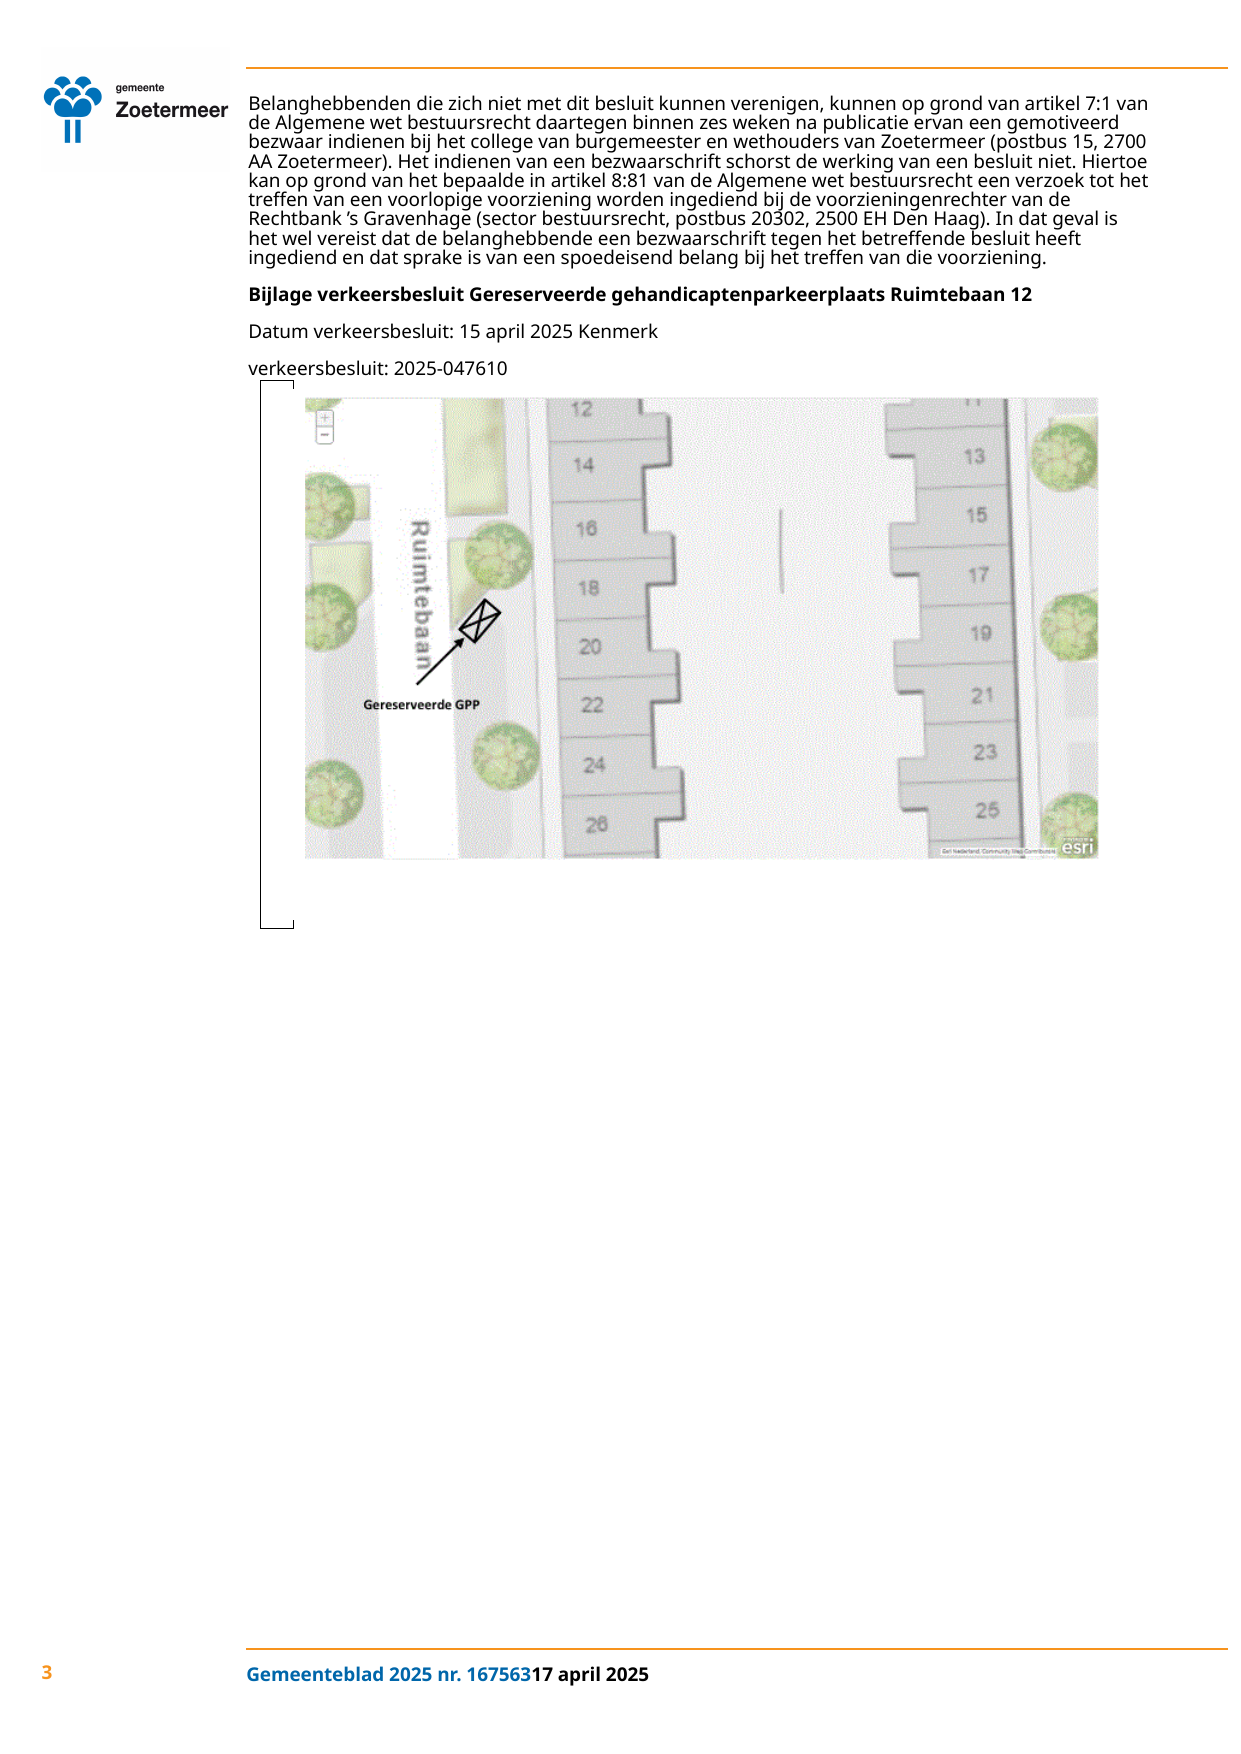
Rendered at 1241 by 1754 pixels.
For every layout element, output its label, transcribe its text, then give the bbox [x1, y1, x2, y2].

text verkeersbesluit: 2025-047610 [248, 360, 1152, 379]
text Datum verkeersbesluit: 15 april 2025 Kenmerk [248, 323, 1152, 342]
text Belanghebbenden die zich niet met dit besluit kunnen verenigen, kunnen op grond van artikel 7:1 van de Algemene wet bestuursrecht daartegen binnen zes weken na publicatie ervan een gemotiveerd bezwaar indienen bij het college van burgemeester en wethouders van Zoetermeer (postbus 15, 2700 AA Zoetermeer). Het indienen van een bezwaarschrift schorst de werking van een besluit niet. Hiertoe kan op grond van het bepaalde in artikel 8:81 van de Algemene wet bestuursrecht een verzoek tot het treffen van een voorlopige voorziening worden ingediend bij de voorzieningenrechter van de Rechtbank ’s Gravenhage (sector bestuursrecht, postbus 20302, 2500 EH Den Haag). In dat geval is het wel vereist dat de belanghebbende een bezwaarschrift tegen het betreffende besluit heeft ingediend en dat sprake is van een spoedeisend belang bij het treffen van die voorziening. [248, 95, 1152, 268]
text Bijlage verkeersbesluit Gereserveerde gehandicaptenparkeerplaats Ruimtebaan 12 [248, 286, 1152, 305]
picture [41, 47, 231, 172]
picture [268, 389, 1155, 920]
